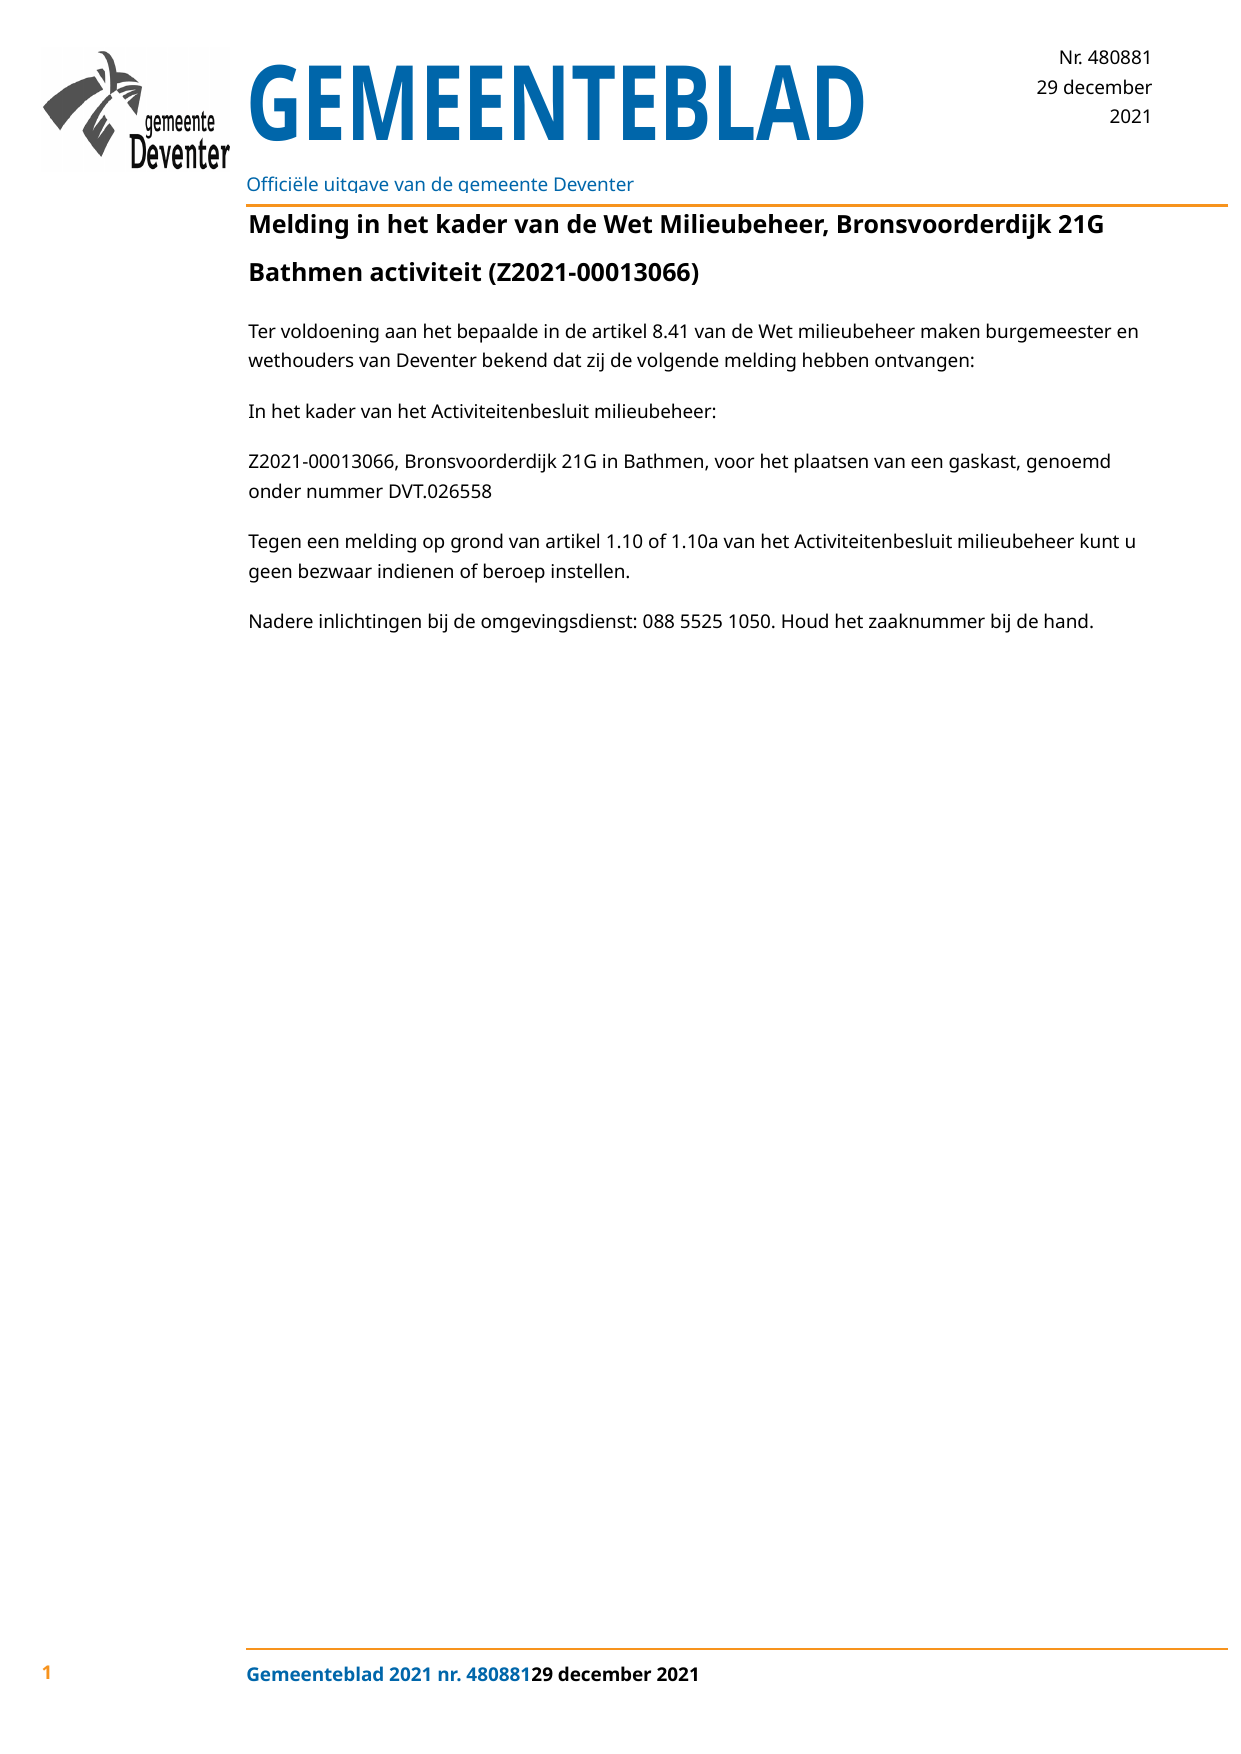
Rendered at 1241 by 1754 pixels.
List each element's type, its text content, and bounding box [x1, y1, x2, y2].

text Melding in het kader van de Wet Milieubeheer, Bronsvoorderdijk 21G Bathmen activiteit (Z2021-00013066) [248, 207, 1152, 288]
text Ter voldoening aan het bepaalde in de artikel 8.41 van de Wet milieubeheer maken burgemeester en wethouders van Deventer bekend dat zij de volgende melding hebben ontvangen: [248, 318, 1152, 373]
text Nadere inlichtingen bij de omgevingsdienst: 088 5525 1050. Houd het zaaknummer bij de hand. [248, 608, 1152, 634]
picture [41, 47, 231, 172]
text In het kader van het Activiteitenbesluit milieubeheer: [248, 398, 1152, 424]
text Tegen een melding op grond van artikel 1.10 of 1.10a van het Activiteitenbesluit milieubeheer kunt u geen bezwaar indienen of beroep instellen. [248, 528, 1152, 584]
text Z2021-00013066, Bronsvoorderdijk 21G in Bathmen, voor het plaatsen van een gaskast, genoemd onder nummer DVT.026558 [248, 448, 1152, 504]
